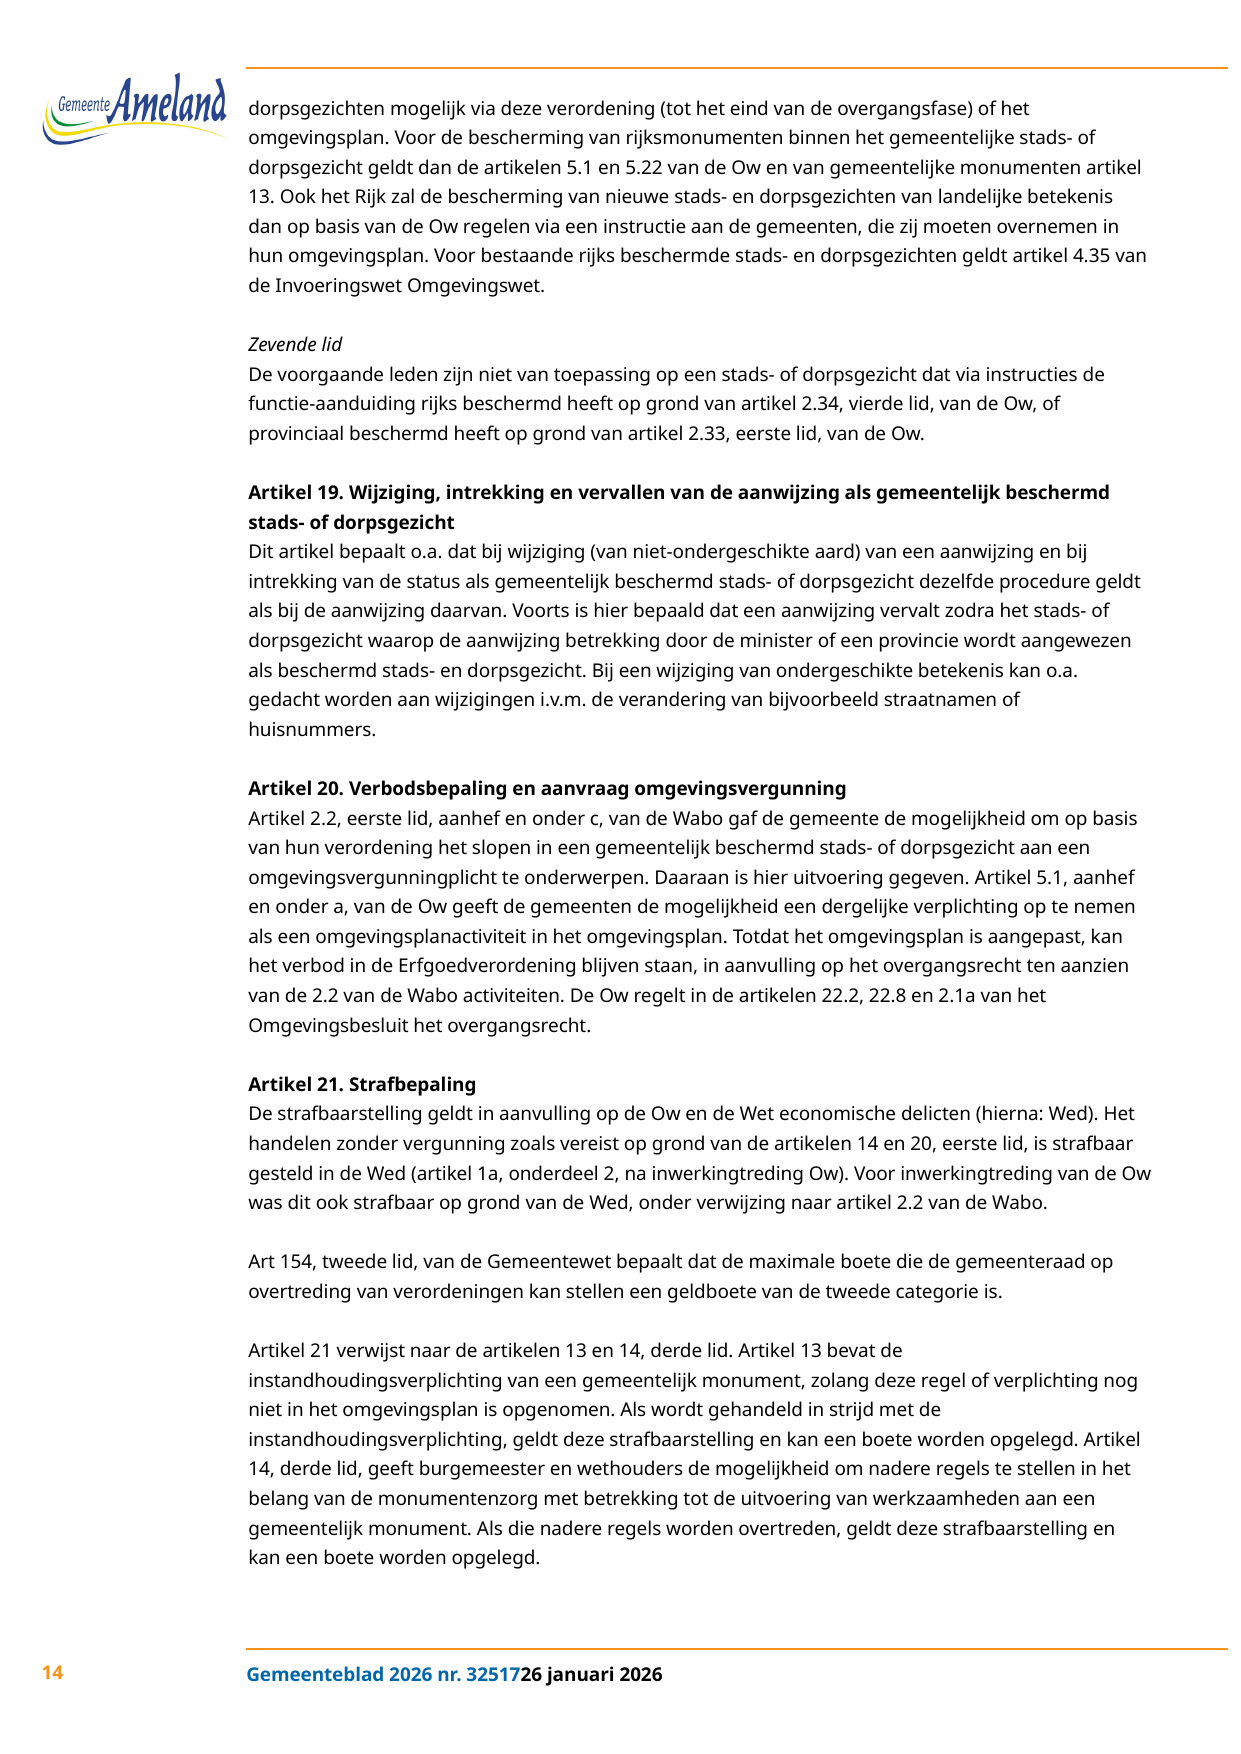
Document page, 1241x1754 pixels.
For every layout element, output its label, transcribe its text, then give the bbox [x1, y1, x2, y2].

text De voorgaande leden zijn niet van toepassing op een stads- of dorpsgezicht dat via instructies de functie-aanduiding rijks beschermd heeft op grond van artikel 2.34, vierde lid, van de Ow, of provinciaal beschermd heeft op grond van artikel 2.33, eerste lid, van de Ow. [248, 361, 1152, 446]
text Dit artikel bepaalt o.a. dat bij wijziging (van niet-ondergeschikte aard) van een aanwijzing en bij intrekking van de status als gemeentelijk beschermd stads- of dorpsgezicht dezelfde procedure geldt als bij de aanwijzing daarvan. Voorts is hier bepaald dat een aanwijzing vervalt zodra het stads- of dorpsgezicht waarop de aanwijzing betrekking door de minister of een provincie wordt aangewezen als beschermd stads- en dorpsgezicht. Bij een wijziging van ondergeschikte betekenis kan o.a. gedacht worden aan wijzigingen i.v.m. de verandering van bijvoorbeeld straatnamen of huisnummers. [248, 538, 1152, 742]
text Artikel 2.2, eerste lid, aanhef en onder c, van de Wabo gaf de gemeente de mogelijkheid om op basis van hun verordening het slopen in een gemeentelijk beschermd stads- of dorpsgezicht aan een omgevingsvergunningplicht te onderwerpen. Daaraan is hier uitvoering gegeven. Artikel 5.1, aanhef en onder a, van de Ow geeft de gemeenten de mogelijkheid een dergelijke verplichting op te nemen als een omgevingsplanactiviteit in het omgevingsplan. Totdat het omgevingsplan is aangepast, kan het verbod in de Erfgoedverordening blijven staan, in aanvulling op het overgangsrecht ten aanzien van de 2.2 van de Wabo activiteiten. De Ow regelt in de artikelen 22.2, 22.8 en 2.1a van het Omgevingsbesluit het overgangsrecht. [248, 805, 1152, 1038]
text Zevende lid [248, 331, 1152, 357]
text De strafbaarstelling geldt in aanvulling op de Ow en de Wet economische delicten (hierna: Wed). Het handelen zonder vergunning zoals vereist op grond van de artikelen 14 en 20, eerste lid, is strafbaar gesteld in de Wed (artikel 1a, onderdeel 2, na inwerkingtreding Ow). Voor inwerkingtreding van de Ow was dit ook strafbaar op grond van de Wed, onder verwijzing naar artikel 2.2 van de Wabo. [248, 1101, 1152, 1215]
text Artikel 21 verwijst naar de artikelen 13 en 14, derde lid. Artikel 13 bevat de instandhoudingsverplichting van een gemeentelijk monument, zolang deze regel of verplichting nog niet in het omgevingsplan is opgenomen. Als wordt gehandeld in strijd met de instandhoudingsverplichting, geldt deze strafbaarstelling en kan een boete worden opgelegd. Artikel 14, derde lid, geeft burgemeester en wethouders de mogelijkheid om nadere regels te stellen in het belang van de monumentenzorg met betrekking tot de uitvoering van werkzaamheden aan een gemeentelijk monument. Als die nadere regels worden overtreden, geldt deze strafbaarstelling en kan een boete worden opgelegd. [248, 1337, 1152, 1570]
text dorpsgezichten mogelijk via deze verordening (tot het eind van de overgangsfase) of het omgevingsplan. Voor de bescherming van rijksmonumenten binnen het gemeentelijke stads- of dorpsgezicht geldt dan de artikelen 5.1 en 5.22 van de Ow en van gemeentelijke monumenten artikel 13. Ook het Rijk zal de bescherming van nieuwe stads- en dorpsgezichten van landelijke betekenis dan op basis van de Ow regelen via een instructie aan de gemeenten, die zij moeten overnemen in hun omgevingsplan. Voor bestaande rijks beschermde stads- en dorpsgezichten geldt artikel 4.35 van de Invoeringswet Omgevingswet. [248, 95, 1152, 298]
text Artikel 20. Verbodsbepaling en aanvraag omgevingsvergunning [248, 775, 1152, 801]
text Artikel 19. Wijziging, intrekking en vervallen van de aanwijzing als gemeentelijk beschermd stads- of dorpsgezicht [248, 479, 1152, 535]
picture [41, 47, 231, 172]
text Art 154, tweede lid, van de Gemeentewet bepaalt dat de maximale boete die de gemeenteraad op overtreding van verordeningen kan stellen een geldboete van de tweede categorie is. [248, 1248, 1152, 1304]
text Artikel 21. Strafbepaling [248, 1071, 1152, 1097]
